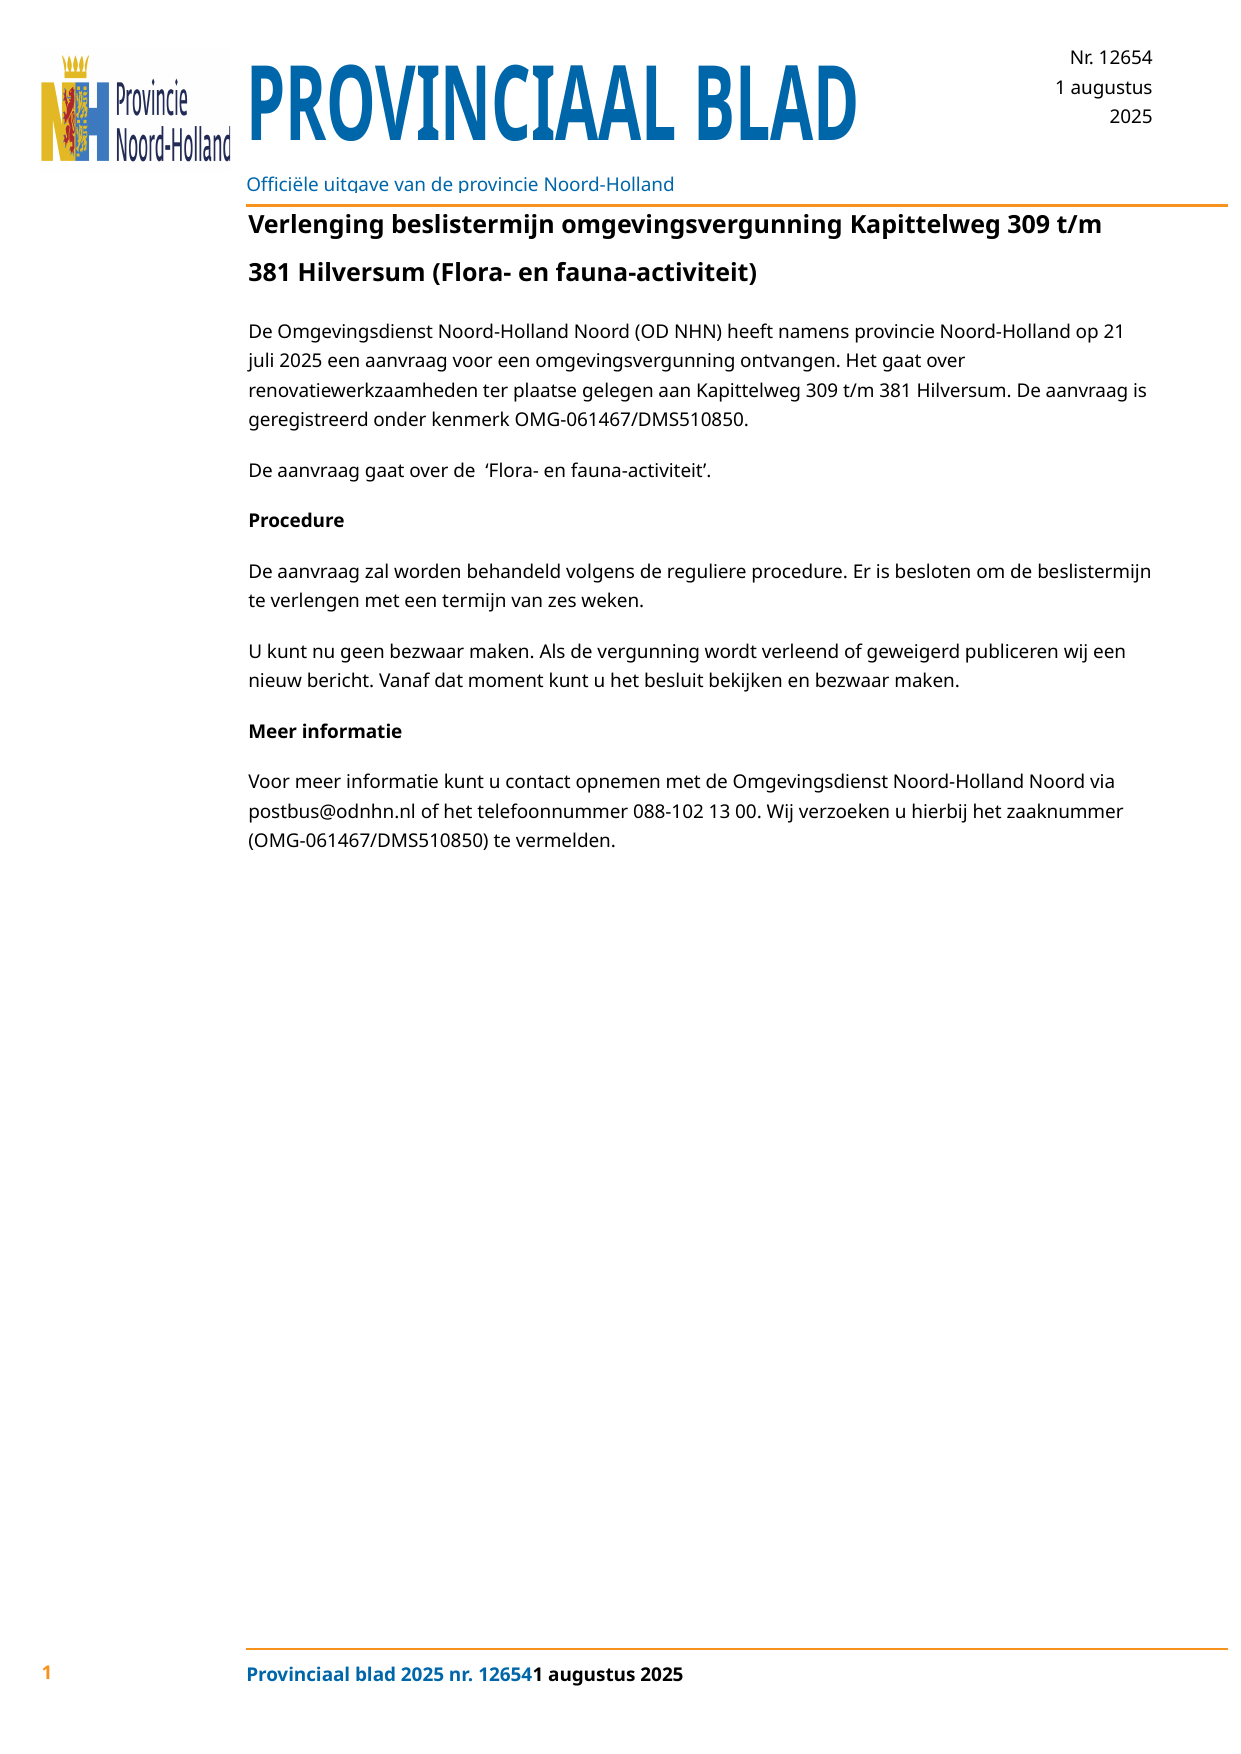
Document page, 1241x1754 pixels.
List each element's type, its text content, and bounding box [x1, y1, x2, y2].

text Verlenging beslistermijn omgevingsvergunning Kapittelweg 309 t/m 381 Hilversum (Flora- en fauna-activiteit) [248, 207, 1152, 288]
text De aanvraag gaat over de ‘Flora- en fauna-activiteit’. [248, 457, 1152, 483]
picture [41, 47, 231, 172]
text Meer informatie [248, 718, 1152, 744]
text U kunt nu geen bezwaar maken. Als de vergunning wordt verleend of geweigerd publiceren wij een nieuw bericht. Vanaf dat moment kunt u het besluit bekijken en bezwaar maken. [248, 638, 1152, 693]
text De Omgevingsdienst Noord-Holland Noord (OD NHN) heeft namens provincie Noord-Holland op 21 juli 2025 een aanvraag voor een omgevingsvergunning ontvangen. Het gaat over renovatiewerkzaamheden ter plaatse gelegen aan Kapittelweg 309 t/m 381 Hilversum. De aanvraag is geregistreerd onder kenmerk OMG-061467/DMS510850. [248, 318, 1152, 432]
text Voor meer informatie kunt u contact opnemen met de Omgevingsdienst Noord-Holland Noord via postbus@odnhn.nl of het telefoonnummer 088-102 13 00. Wij verzoeken u hierbij het zaaknummer (OMG-061467/DMS510850) te vermelden. [248, 768, 1152, 853]
text De aanvraag zal worden behandeld volgens de reguliere procedure. Er is besloten om de beslistermijn te verlengen met een termijn van zes weken. [248, 558, 1152, 613]
text Procedure [248, 507, 1152, 533]
